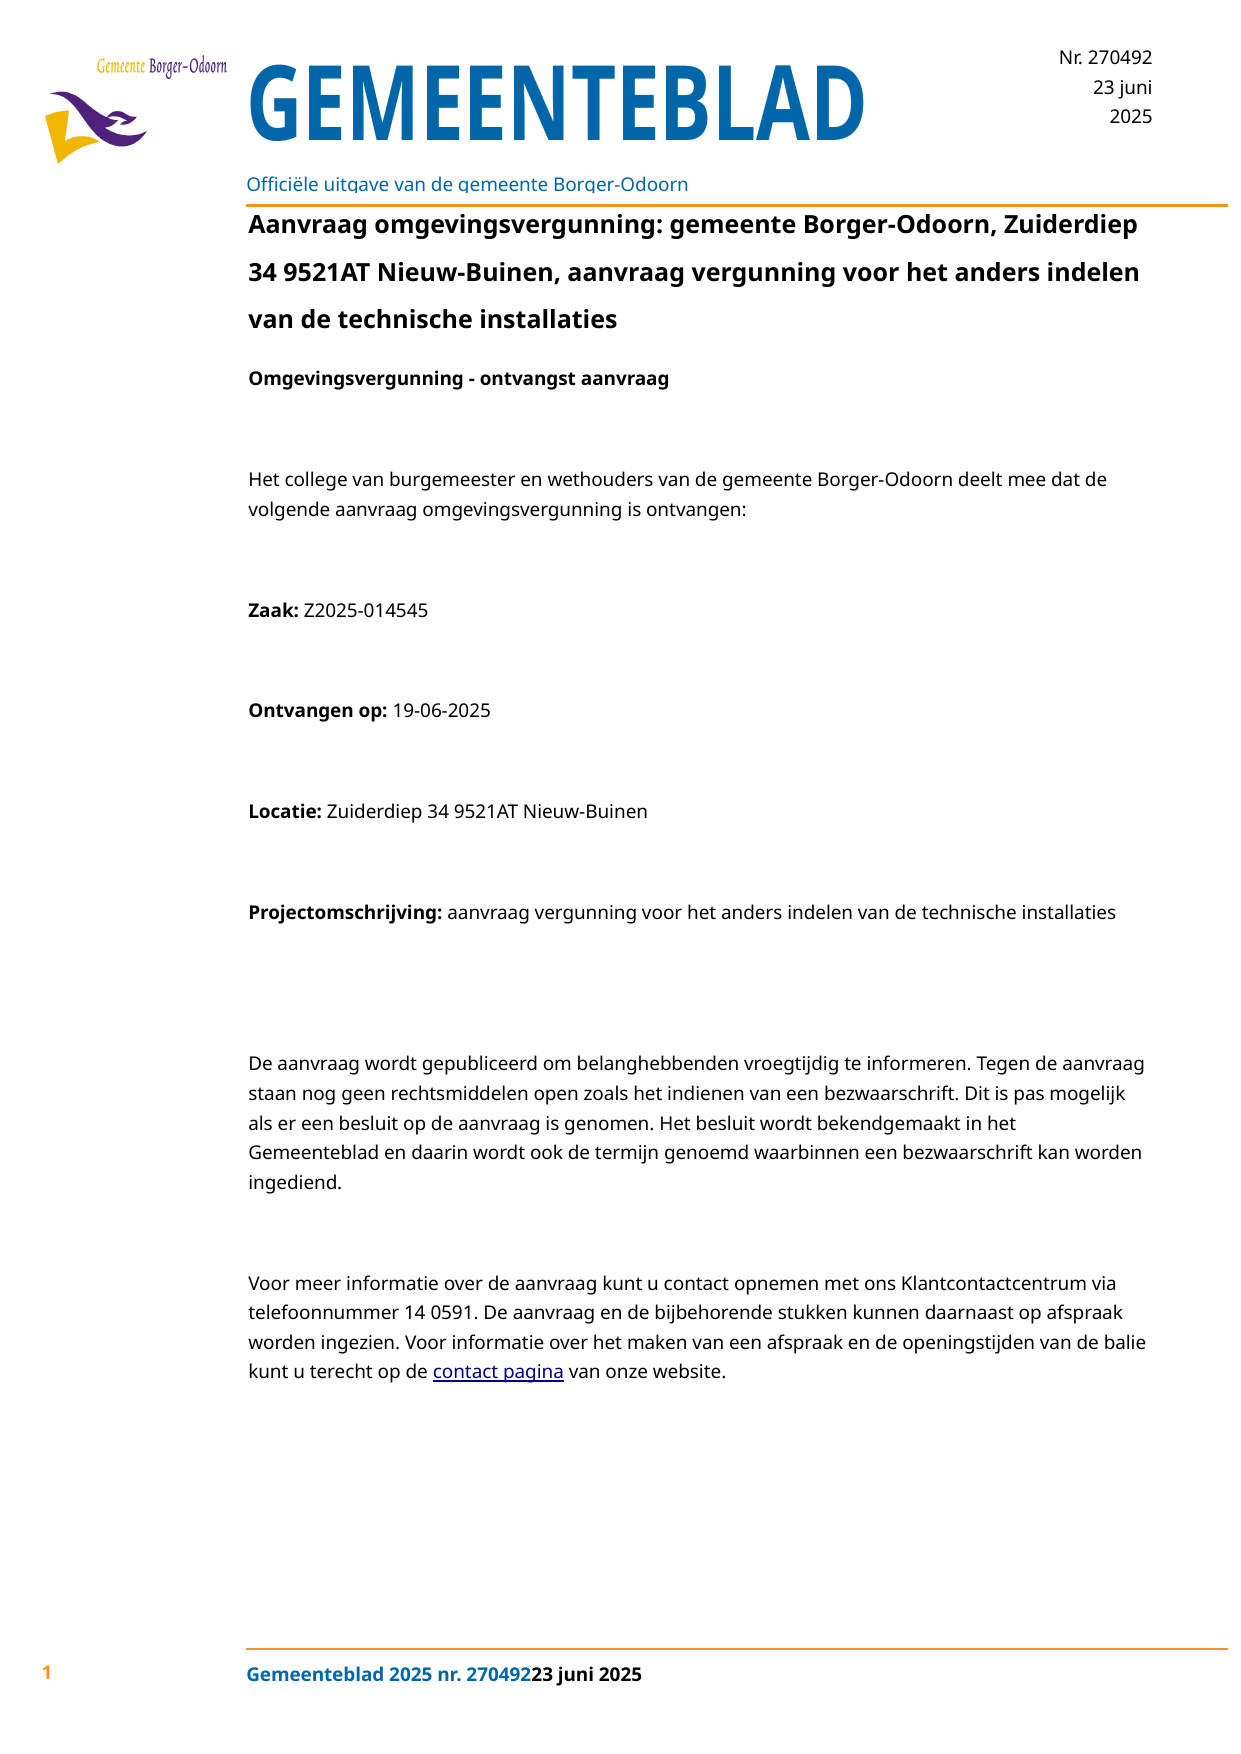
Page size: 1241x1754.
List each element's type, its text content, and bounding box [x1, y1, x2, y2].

text Projectomschrijving: aanvraag vergunning voor het anders indelen van de technische installaties [248, 899, 1152, 925]
text Omgevingsvergunning - ontvangst aanvraag [248, 366, 1152, 391]
text Voor meer informatie over de aanvraag kunt u contact opnemen met ons Klantcontactcentrum via telefoonnummer 14 0591. De aanvraag en de bijbehorende stukken kunnen daarnaast op afspraak worden ingezien. Voor informatie over het maken van een afspraak en de openingstijden van de balie kunt u terecht op de contact pagina van onze website. [248, 1270, 1152, 1384]
text Aanvraag omgevingsvergunning: gemeente Borger-Odoorn, Zuiderdiep 34 9521AT Nieuw-Buinen, aanvraag vergunning voor het anders indelen van de technische installaties [248, 207, 1152, 336]
text De aanvraag wordt gepubliceerd om belanghebbenden vroegtijdig te informeren. Tegen de aanvraag staan nog geen rechtsmiddelen open zoals het indienen van een bezwaarschrift. Dit is pas mogelijk als er een besluit op de aanvraag is genomen. Het besluit wordt bekendgemaakt in het Gemeenteblad en daarin wordt ook de termijn genoemd waarbinnen een bezwaarschrift kan worden ingediend. [248, 1051, 1152, 1194]
text Ontvangen op: 19-06-2025 [248, 698, 1152, 723]
text Zaak: Z2025-014545 [248, 597, 1152, 622]
text Locatie: Zuiderdiep 34 9521AT Nieuw-Buinen [248, 798, 1152, 824]
picture [41, 47, 231, 172]
text Het college van burgemeester en wethouders van de gemeente Borger-Odoorn deelt mee dat de volgende aanvraag omgevingsvergunning is ontvangen: [248, 466, 1152, 522]
